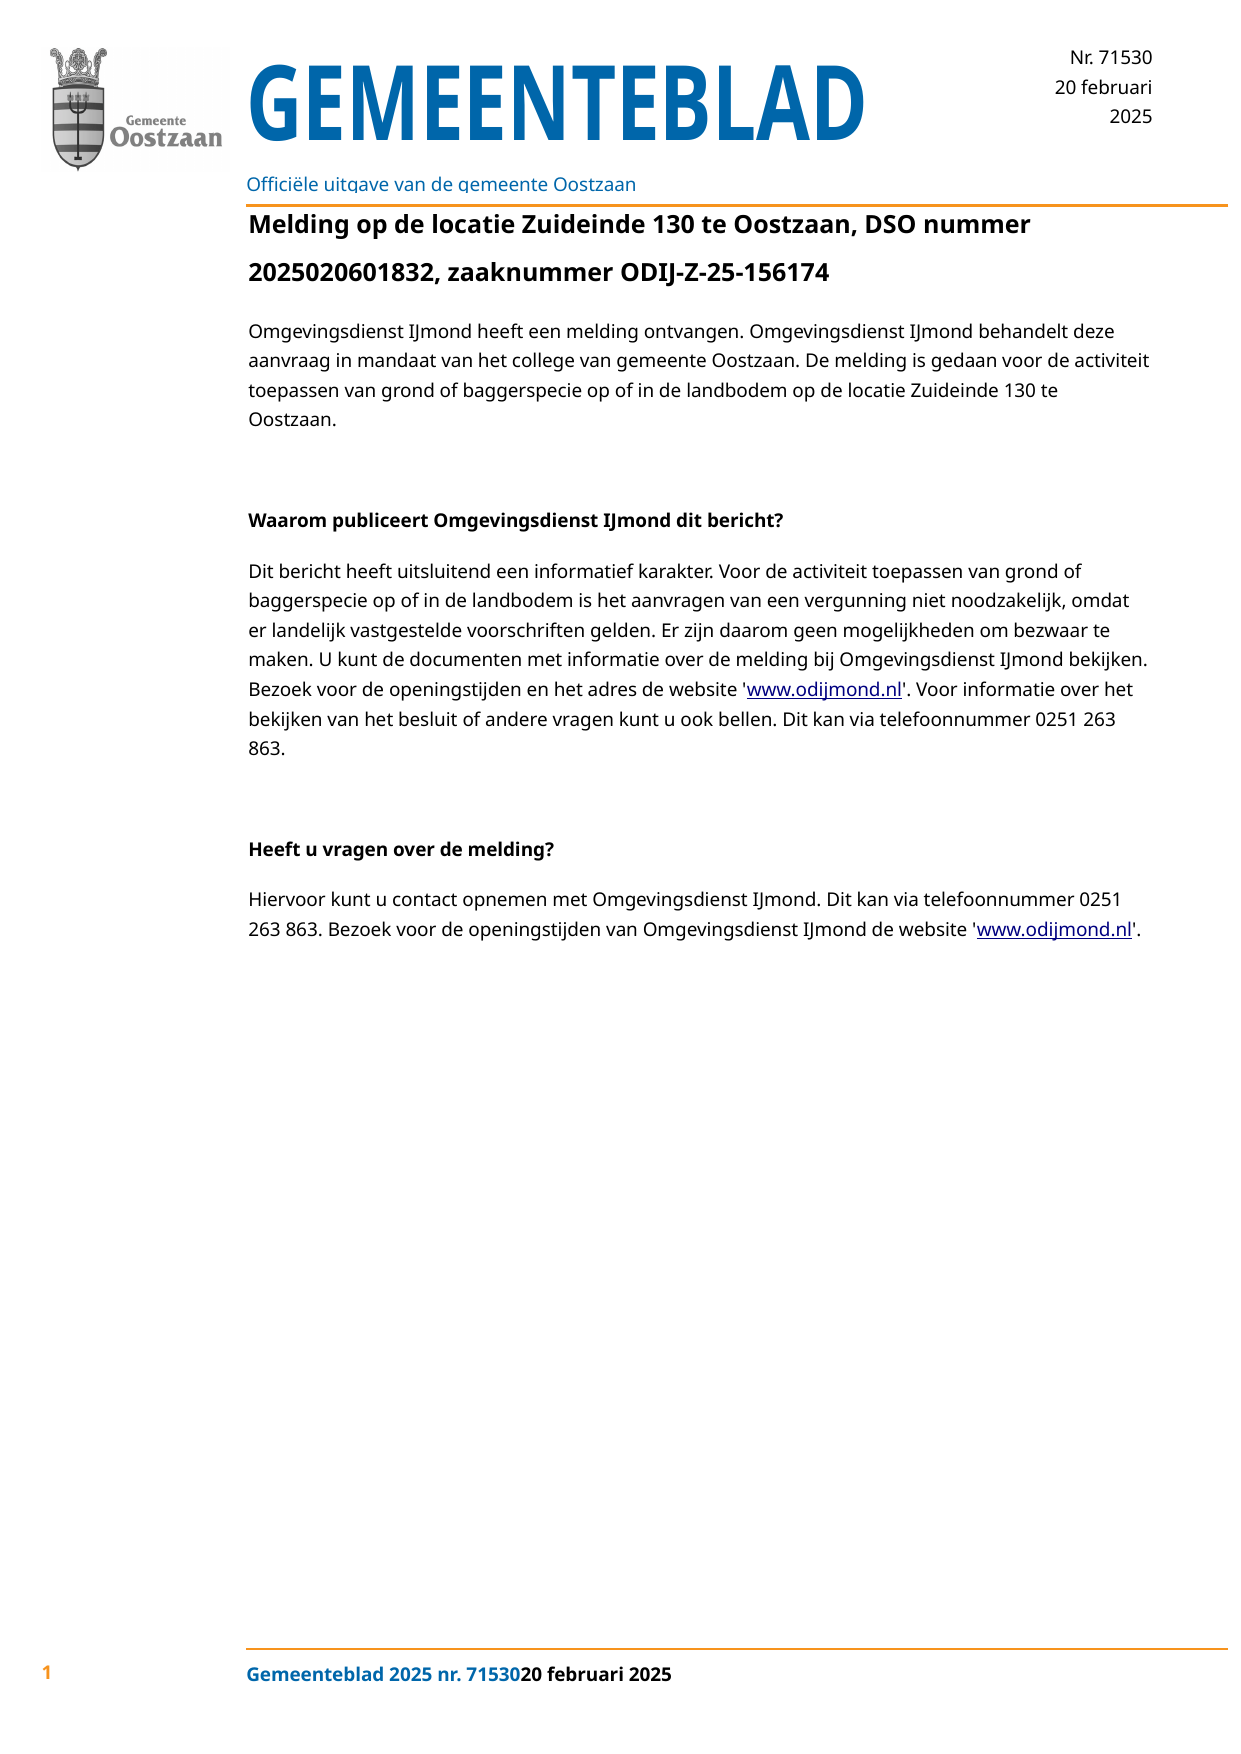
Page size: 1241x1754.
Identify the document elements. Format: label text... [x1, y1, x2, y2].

text Waarom publiceert Omgevingsdienst IJmond dit bericht? [248, 507, 1152, 533]
text Dit bericht heeft uitsluitend een informatief karakter. Voor de activiteit toepassen van grond of baggerspecie op of in de landbodem is het aanvragen van een vergunning niet noodzakelijk, omdat er landelijk vastgestelde voorschriften gelden. Er zijn daarom geen mogelijkheden om bezwaar te maken. U kunt de documenten met informatie over de melding bij Omgevingsdienst IJmond bekijken. Bezoek voor de openingstijden en het adres de website 'www.odijmond.nl'. Voor informatie over het bekijken van het besluit of andere vragen kunt u ook bellen. Dit kan via telefoonnummer 0251 263 863. [248, 558, 1152, 761]
text Melding op de locatie Zuideinde 130 te Oostzaan, DSO nummer 2025020601832, zaaknummer ODIJ-Z-25-156174 [248, 207, 1152, 288]
picture [41, 47, 231, 172]
text Heeft u vragen over de melding? [248, 836, 1152, 862]
text Omgevingsdienst IJmond heeft een melding ontvangen. Omgevingsdienst IJmond behandelt deze aanvraag in mandaat van het college van gemeente Oostzaan. De melding is gedaan voor de activiteit toepassen van grond of baggerspecie op of in de landbodem op de locatie Zuideinde 130 te Oostzaan. [248, 318, 1152, 432]
text Hiervoor kunt u contact opnemen met Omgevingsdienst IJmond. Dit kan via telefoonnummer 0251 263 863. Bezoek voor de openingstijden van Omgevingsdienst IJmond de website 'www.odijmond.nl'. [248, 887, 1152, 942]
